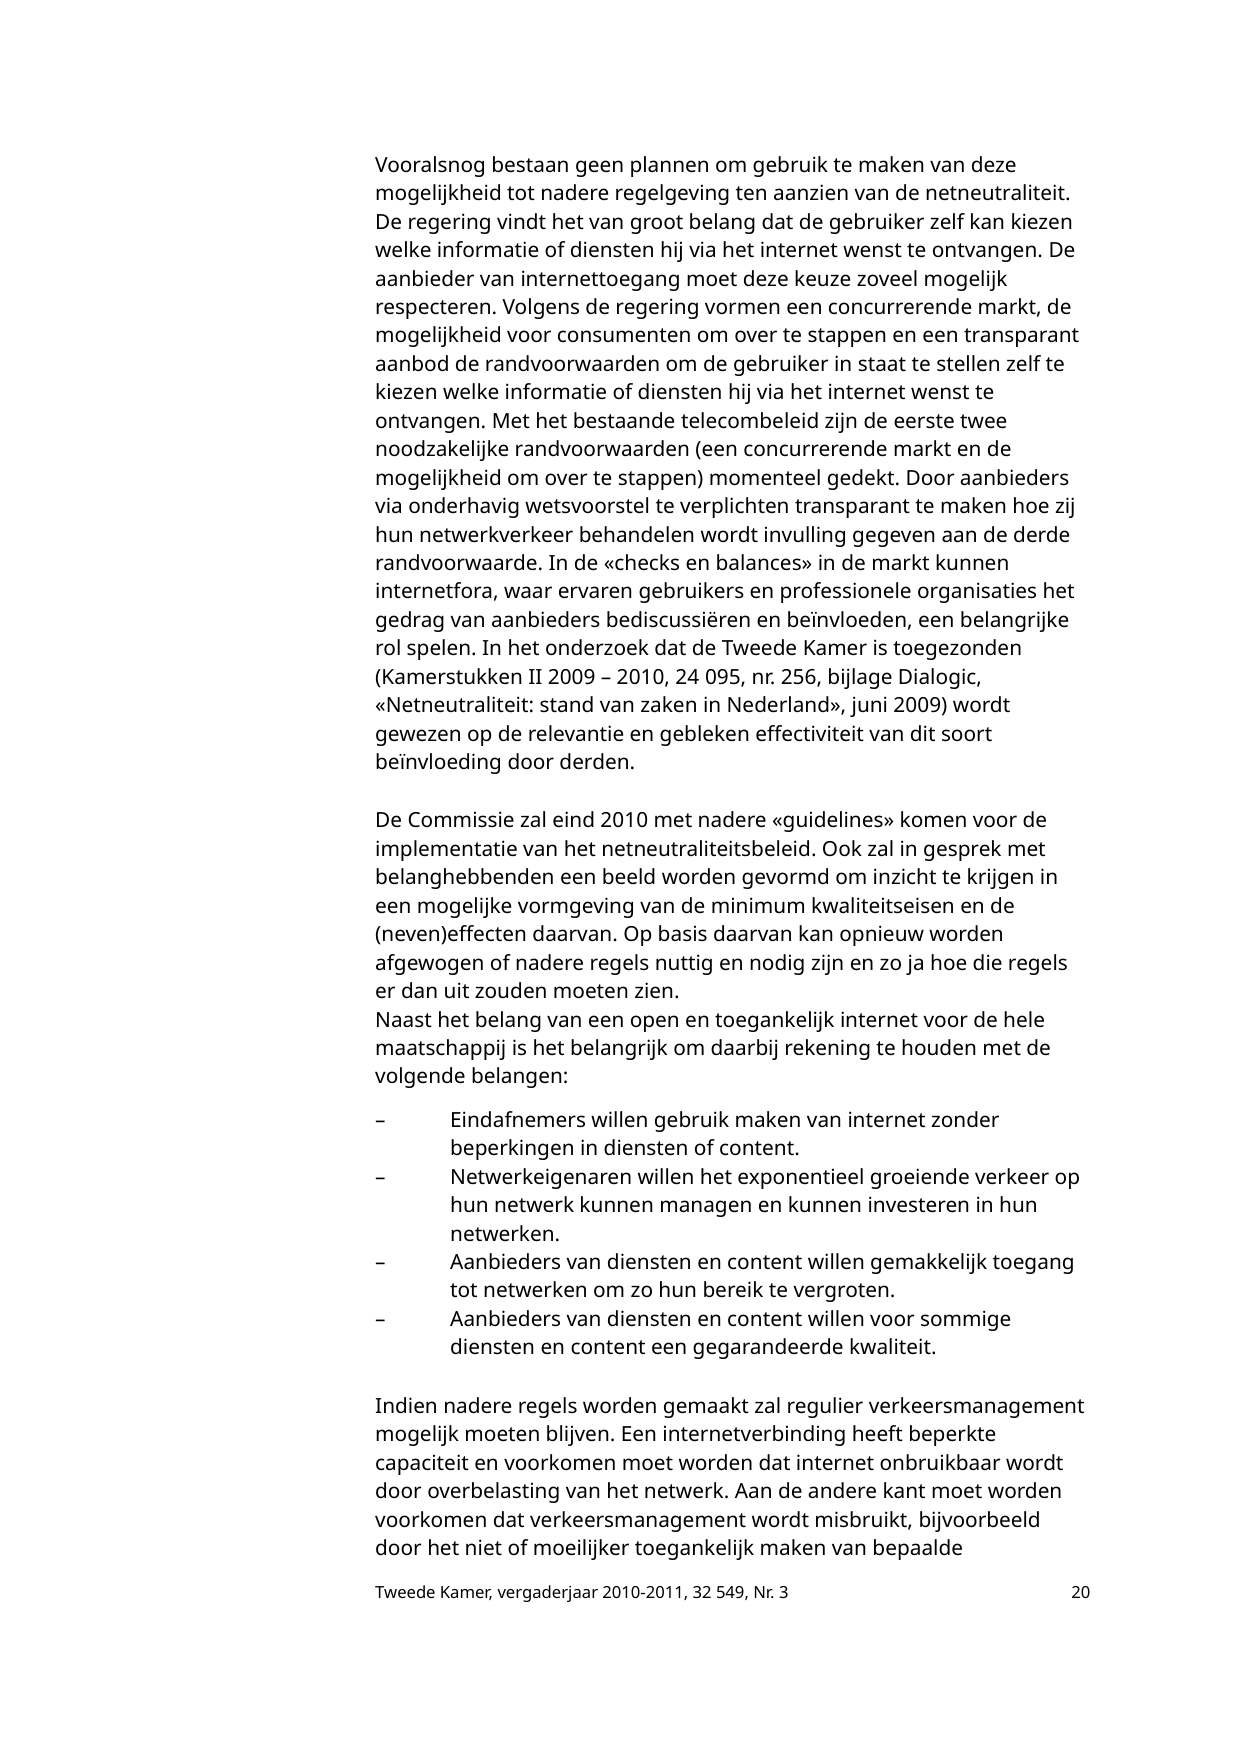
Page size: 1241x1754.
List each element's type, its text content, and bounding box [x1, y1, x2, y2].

text Indien nadere regels worden gemaakt zal regulier verkeersmanagement mogelijk moeten blijven. Een internetverbinding heeft beperkte capaciteit en voorkomen moet worden dat internet onbruikbaar wordt door overbelasting van het netwerk. Aan de andere kant moet worden voorkomen dat verkeersmanagement wordt misbruikt, bijvoorbeeld door het niet of moeilijker toegankelijk maken van bepaalde [375, 1391, 1090, 1562]
text Naast het belang van een open en toegankelijk internet voor de hele maatschappij is het belangrijk om daarbij rekening te houden met de volgende belangen: [375, 1005, 1090, 1090]
text Vooralsnog bestaan geen plannen om gebruik te maken van deze mogelijkheid tot nadere regelgeving ten aanzien van de netneutraliteit. De regering vindt het van groot belang dat de gebruiker zelf kan kiezen welke informatie of diensten hij via het internet wenst te ontvangen. De aanbieder van internettoegang moet deze keuze zoveel mogelijk respecteren. Volgens de regering vormen een concurrerende markt, de mogelijkheid voor consumenten om over te stappen en een transparant aanbod de randvoorwaarden om de gebruiker in staat te stellen zelf te kiezen welke informatie of diensten hij via het internet wenst te ontvangen. Met het bestaande telecombeleid zijn de eerste twee noodzakelijke randvoorwaarden (een concurrerende markt en de mogelijkheid om over te stappen) momenteel gedekt. Door aanbieders via onderhavig wetsvoorstel te verplichten transparant te maken hoe zij hun netwerkverkeer behandelen wordt invulling gegeven aan de derde randvoorwaarde. In de «checks en balances» in de markt kunnen internetfora, waar ervaren gebruikers en professionele organisaties het gedrag van aanbieders bediscussiëren en beïnvloeden, een belangrijke rol spelen. In het onderzoek dat de Tweede Kamer is toegezonden (Kamerstukken II 2009 – 2010, 24 095, nr. 256, bijlage Dialogic, «Netneutraliteit: stand van zaken in Nederland», juni 2009) wordt gewezen op de relevantie en gebleken effectiviteit van dit soort beïnvloeding door derden. [375, 150, 1090, 776]
text De Commissie zal eind 2010 met nadere «guidelines» komen voor de implementatie van het netneutraliteitsbeleid. Ook zal in gesprek met belanghebbenden een beeld worden gevormd om inzicht te krijgen in een mogelijke vormgeving van de minimum kwaliteitseisen en de (neven)effecten daarvan. Op basis daarvan kan opnieuw worden afgewogen of nadere regels nuttig en nodig zijn en zo ja hoe die regels er dan uit zouden moeten zien. [375, 806, 1090, 1005]
list Netwerkeigenaren willen het exponentieel groeiende verkeer op hun netwerk kunnen managen en kunnen investeren in hun netwerken. [375, 1162, 1090, 1247]
list Aanbieders van diensten en content willen voor sommige diensten en content een gegarandeerde kwaliteit. [375, 1304, 1090, 1361]
list Eindafnemers willen gebruik maken van internet zonder beperkingen in diensten of content. [375, 1105, 1090, 1162]
list Aanbieders van diensten en content willen gemakkelijk toegang tot netwerken om zo hun bereik te vergroten. [375, 1247, 1090, 1304]
